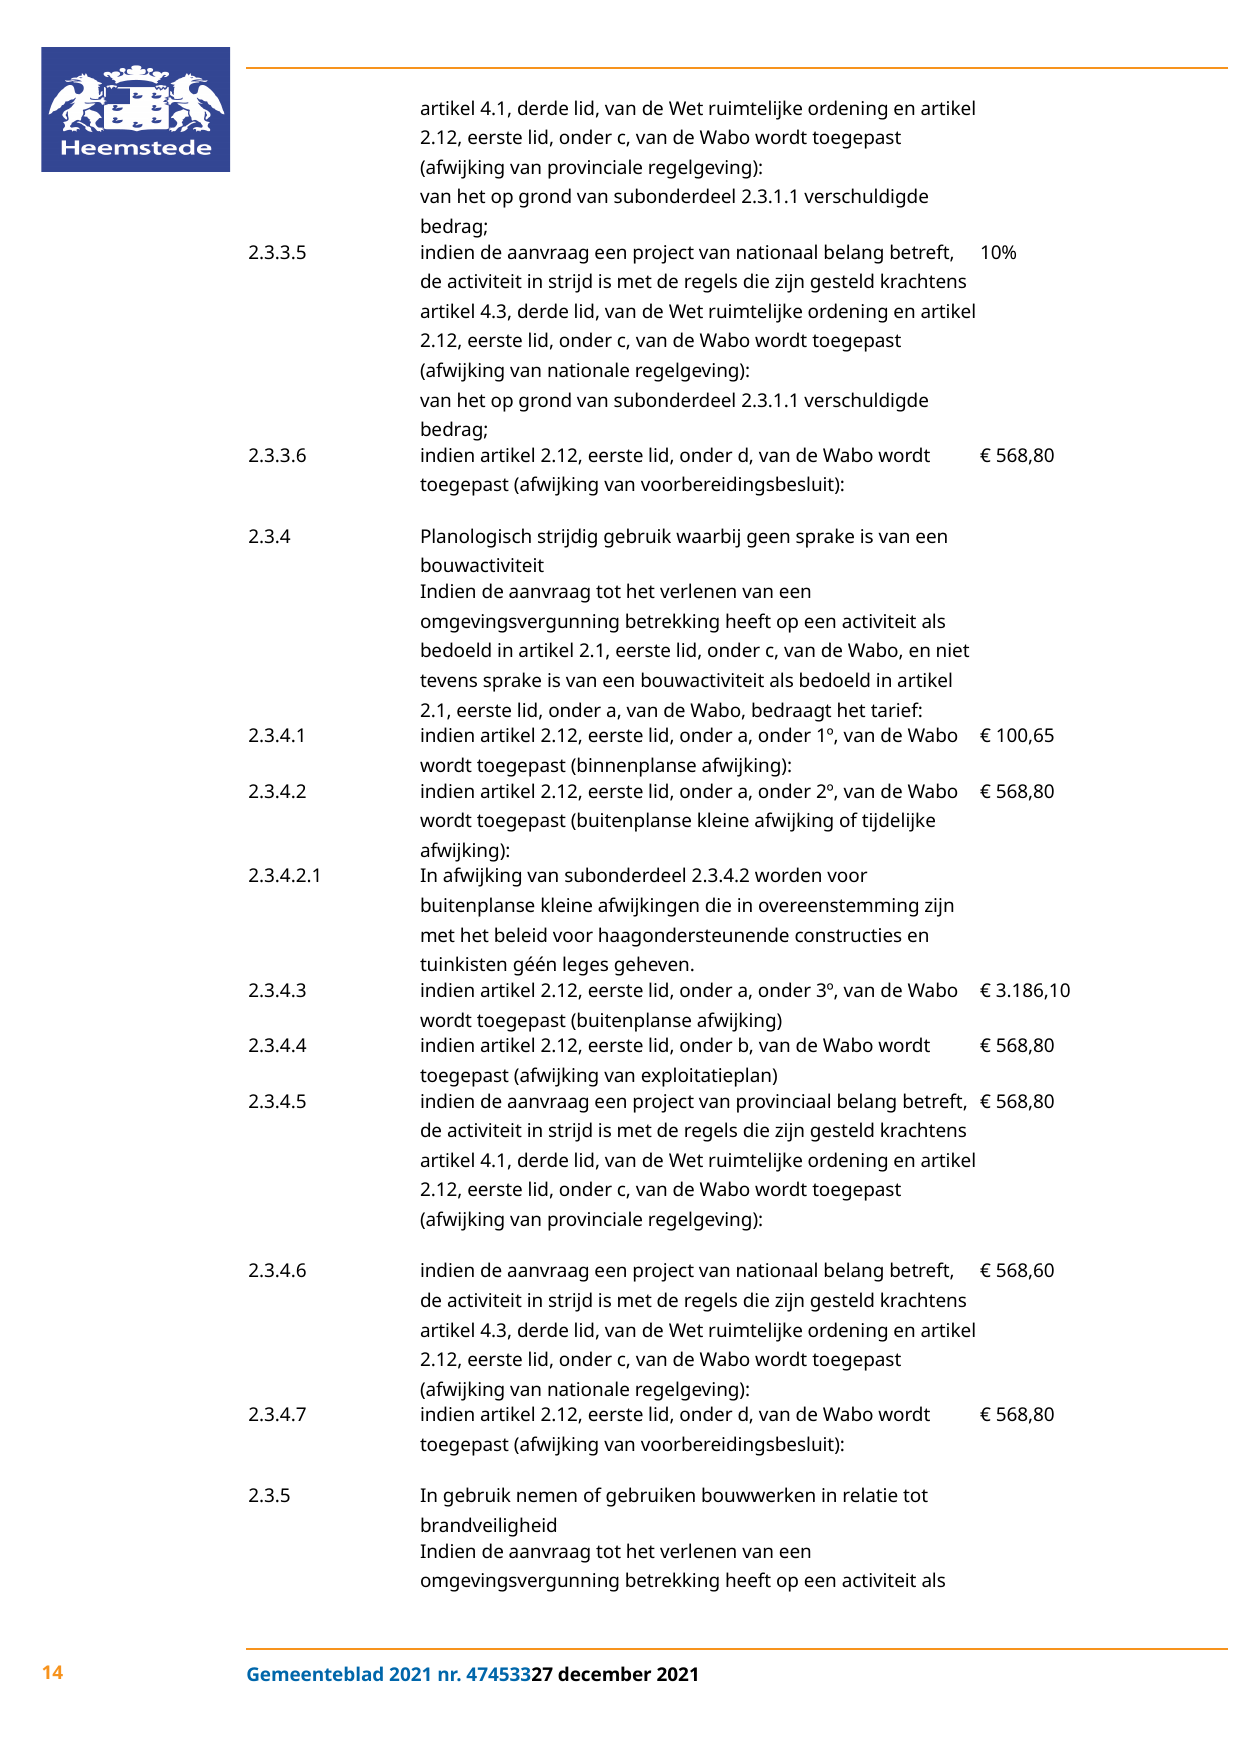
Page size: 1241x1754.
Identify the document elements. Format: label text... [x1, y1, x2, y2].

table_cell 2.3.4.5 [248, 1088, 420, 1232]
table_cell 10% [980, 239, 1152, 442]
table_cell Indien de aanvraag tot het verlenen van een omgevingsvergunning betrekking heeft op een activiteit als bedoeld in artikel 2.1, eerste lid, onder c, van de Wabo, en niet tevens sprake is van een bouwactiviteit als bedoeld in artikel 2.1, eerste lid, onder a, van de Wabo, bedraagt het tarief: [420, 579, 980, 722]
table_cell [420, 498, 980, 523]
table_cell 2.3.4.1 [248, 723, 420, 778]
table_cell [980, 498, 1152, 523]
table_cell € 568,80 [980, 1402, 1152, 1457]
table_cell [248, 1232, 420, 1258]
picture [41, 47, 231, 172]
table_cell € 568,80 [980, 1088, 1152, 1232]
table_cell indien artikel 2.12, eerste lid, onder d, van de Wabo wordt toegepast (afwijking van voorbereidingsbesluit): [420, 442, 980, 497]
table_cell In gebruik nemen of gebruiken bouwwerken in relatie tot brandveiligheid [420, 1483, 980, 1538]
table_cell [248, 1457, 420, 1483]
table_cell € 3.186,10 [980, 977, 1152, 1032]
table_cell € 568,80 [980, 1033, 1152, 1088]
table_cell € 568,80 [980, 778, 1152, 863]
table_cell indien artikel 2.12, eerste lid, onder a, onder 3º, van de Wabo wordt toegepast (buitenplanse afwijking) [420, 977, 980, 1032]
table_cell [248, 1538, 420, 1593]
table_cell indien de aanvraag een project van nationaal belang betreft, de activiteit in strijd is met de regels die zijn gesteld krachtens artikel 4.3, derde lid, van de Wet ruimtelijke ordening en artikel 2.12, eerste lid, onder c, van de Wabo wordt toegepast (afwijking van nationale regelgeving): van het op grond van subonderdeel 2.3.1.1 verschuldigde bedrag; [420, 239, 980, 442]
table_cell 2.3.4.3 [248, 977, 420, 1032]
table_cell 2.3.4.7 [248, 1402, 420, 1457]
table_cell [980, 863, 1152, 977]
table_cell € 568,80 [980, 442, 1152, 497]
table_cell 2.3.4 [248, 523, 420, 578]
table_cell [248, 498, 420, 523]
table_cell [420, 1457, 980, 1483]
table_cell € 100,65 [980, 723, 1152, 778]
table_cell indien artikel 2.12, eerste lid, onder a, onder 2º, van de Wabo wordt toegepast (buitenplanse kleine afwijking of tijdelijke afwijking): [420, 778, 980, 863]
table_cell artikel 4.1, derde lid, van de Wet ruimtelijke ordening en artikel 2.12, eerste lid, onder c, van de Wabo wordt toegepast (afwijking van provinciale regelgeving): van het op grond van subonderdeel 2.3.1.1 verschuldigde bedrag; [420, 95, 980, 239]
table_cell 2.3.4.2.1 [248, 863, 420, 977]
table_cell [980, 1457, 1152, 1483]
table_cell indien artikel 2.12, eerste lid, onder b, van de Wabo wordt toegepast (afwijking van exploitatieplan) [420, 1033, 980, 1088]
table_cell [980, 95, 1152, 239]
table_cell indien de aanvraag een project van provinciaal belang betreft, de activiteit in strijd is met de regels die zijn gesteld krachtens artikel 4.1, derde lid, van de Wet ruimtelijke ordening en artikel 2.12, eerste lid, onder c, van de Wabo wordt toegepast (afwijking van provinciale regelgeving): [420, 1088, 980, 1232]
table_cell indien artikel 2.12, eerste lid, onder d, van de Wabo wordt toegepast (afwijking van voorbereidingsbesluit): [420, 1402, 980, 1457]
table_cell 2.3.4.4 [248, 1033, 420, 1088]
table_cell 2.3.4.2 [248, 778, 420, 863]
table_cell Planologisch strijdig gebruik waarbij geen sprake is van een bouwactiviteit [420, 523, 980, 578]
table_cell 2.3.3.5 [248, 239, 420, 442]
table_cell [980, 1232, 1152, 1258]
table_cell [980, 579, 1152, 722]
table_cell Indien de aanvraag tot het verlenen van een omgevingsvergunning betrekking heeft op een activiteit als [420, 1538, 980, 1593]
table_cell € 568,60 [980, 1258, 1152, 1402]
table_cell [248, 95, 420, 239]
table_cell indien artikel 2.12, eerste lid, onder a, onder 1º, van de Wabo wordt toegepast (binnenplanse afwijking): [420, 723, 980, 778]
table_cell 2.3.3.6 [248, 442, 420, 497]
table_cell [980, 523, 1152, 578]
table_cell [980, 1538, 1152, 1593]
table_cell [980, 1483, 1152, 1538]
table_cell [420, 1232, 980, 1258]
table_cell [248, 579, 420, 722]
table_cell 2.3.5 [248, 1483, 420, 1538]
table_cell 2.3.4.6 [248, 1258, 420, 1402]
table_cell indien de aanvraag een project van nationaal belang betreft, de activiteit in strijd is met de regels die zijn gesteld krachtens artikel 4.3, derde lid, van de Wet ruimtelijke ordening en artikel 2.12, eerste lid, onder c, van de Wabo wordt toegepast (afwijking van nationale regelgeving): [420, 1258, 980, 1402]
table_cell In afwijking van subonderdeel 2.3.4.2 worden voor buitenplanse kleine afwijkingen die in overeenstemming zijn met het beleid voor haagondersteunende constructies en tuinkisten géén leges geheven. [420, 863, 980, 977]
